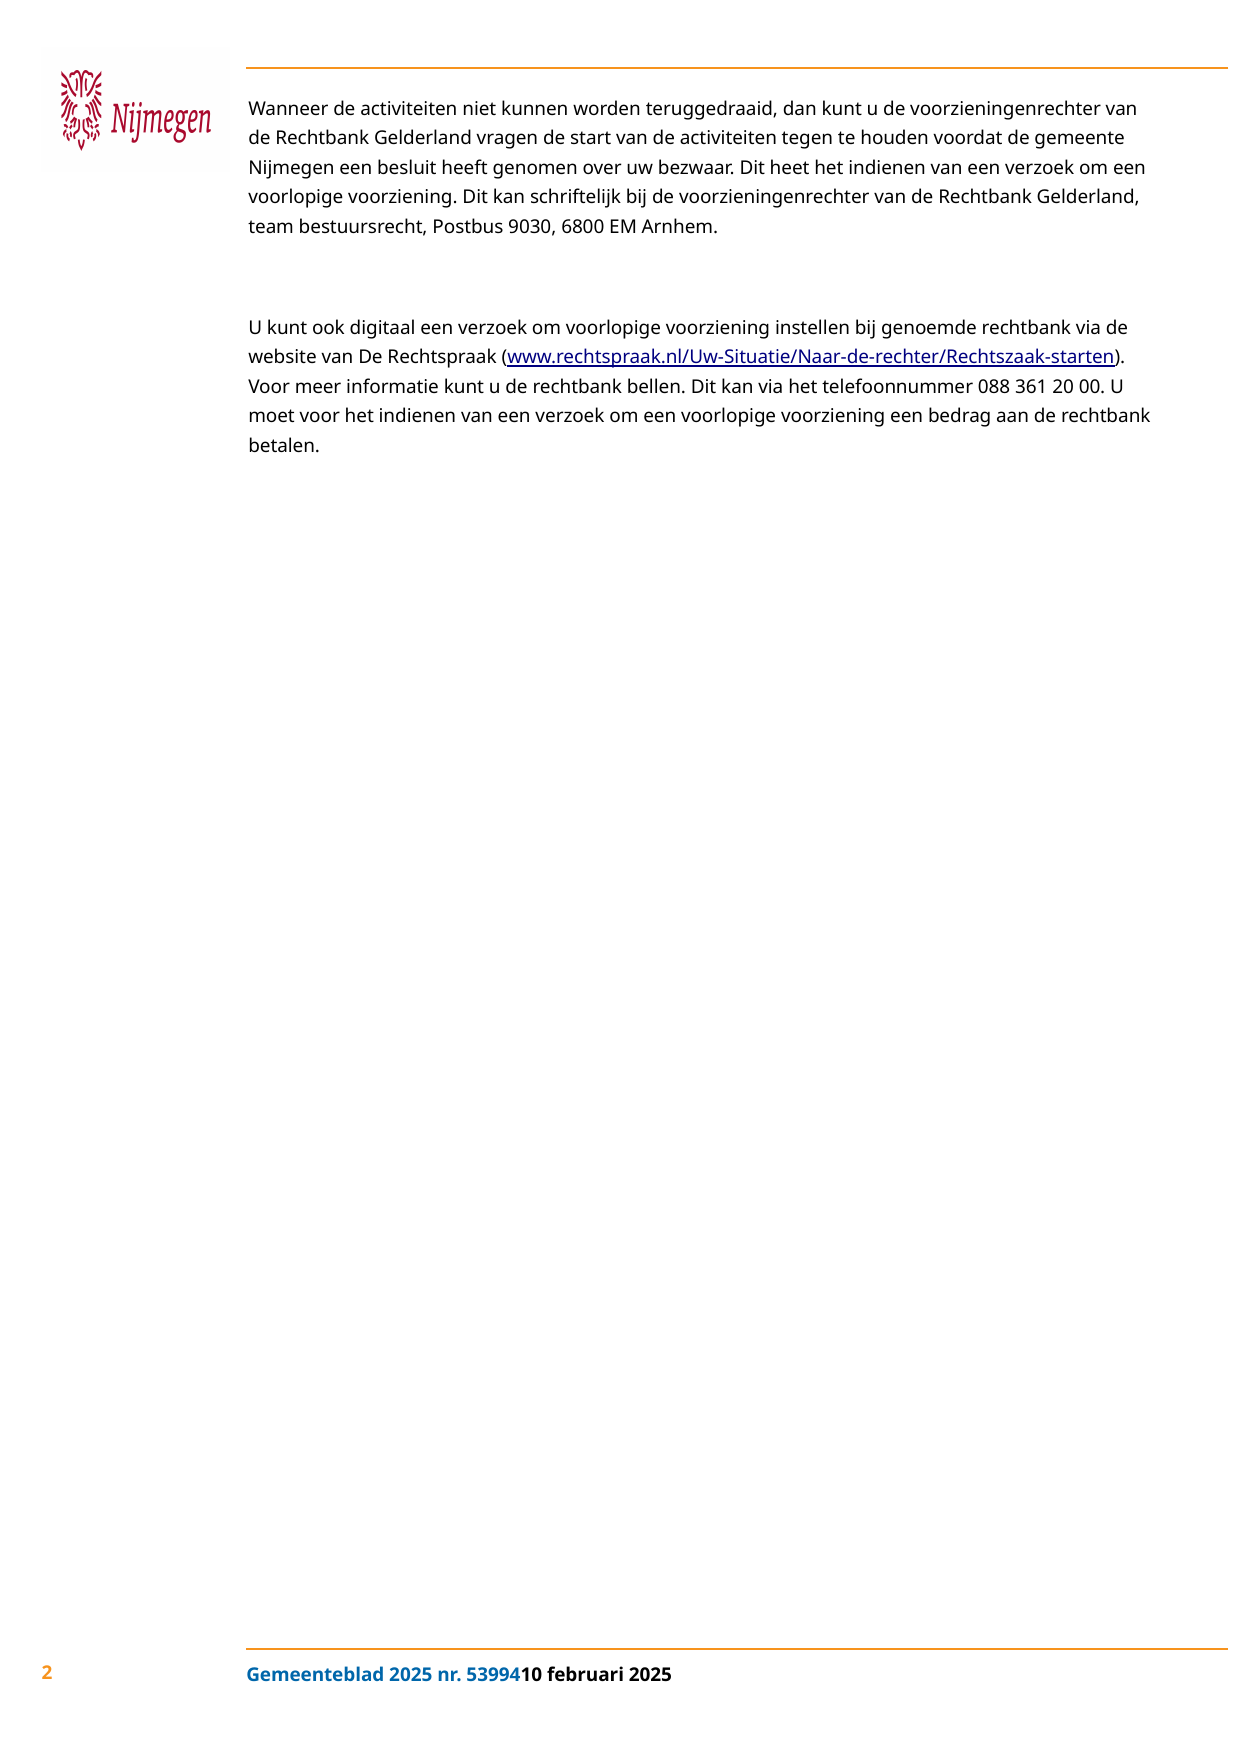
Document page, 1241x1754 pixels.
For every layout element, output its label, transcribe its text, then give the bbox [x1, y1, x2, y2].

text Wanneer de activiteiten niet kunnen worden teruggedraaid, dan kunt u de voorzieningenrechter van de Rechtbank Gelderland vragen de start van de activiteiten tegen te houden voordat de gemeente Nijmegen een besluit heeft genomen over uw bezwaar. Dit heet het indienen van een verzoek om een voorlopige voorziening. Dit kan schriftelijk bij de voorzieningenrechter van de Rechtbank Gelderland, team bestuursrecht, Postbus 9030, 6800 EM Arnhem. [248, 95, 1152, 239]
picture [41, 47, 231, 172]
text U kunt ook digitaal een verzoek om voorlopige voorziening instellen bij genoemde rechtbank via de website van De Rechtspraak (www.rechtspraak.nl/Uw-Situatie/Naar-de-rechter/Rechtszaak-starten). Voor meer informatie kunt u de rechtbank bellen. Dit kan via het telefoonnummer 088 361 20 00. U moet voor het indienen van een verzoek om een voorlopige voorziening een bedrag aan de rechtbank betalen. [248, 314, 1152, 458]
